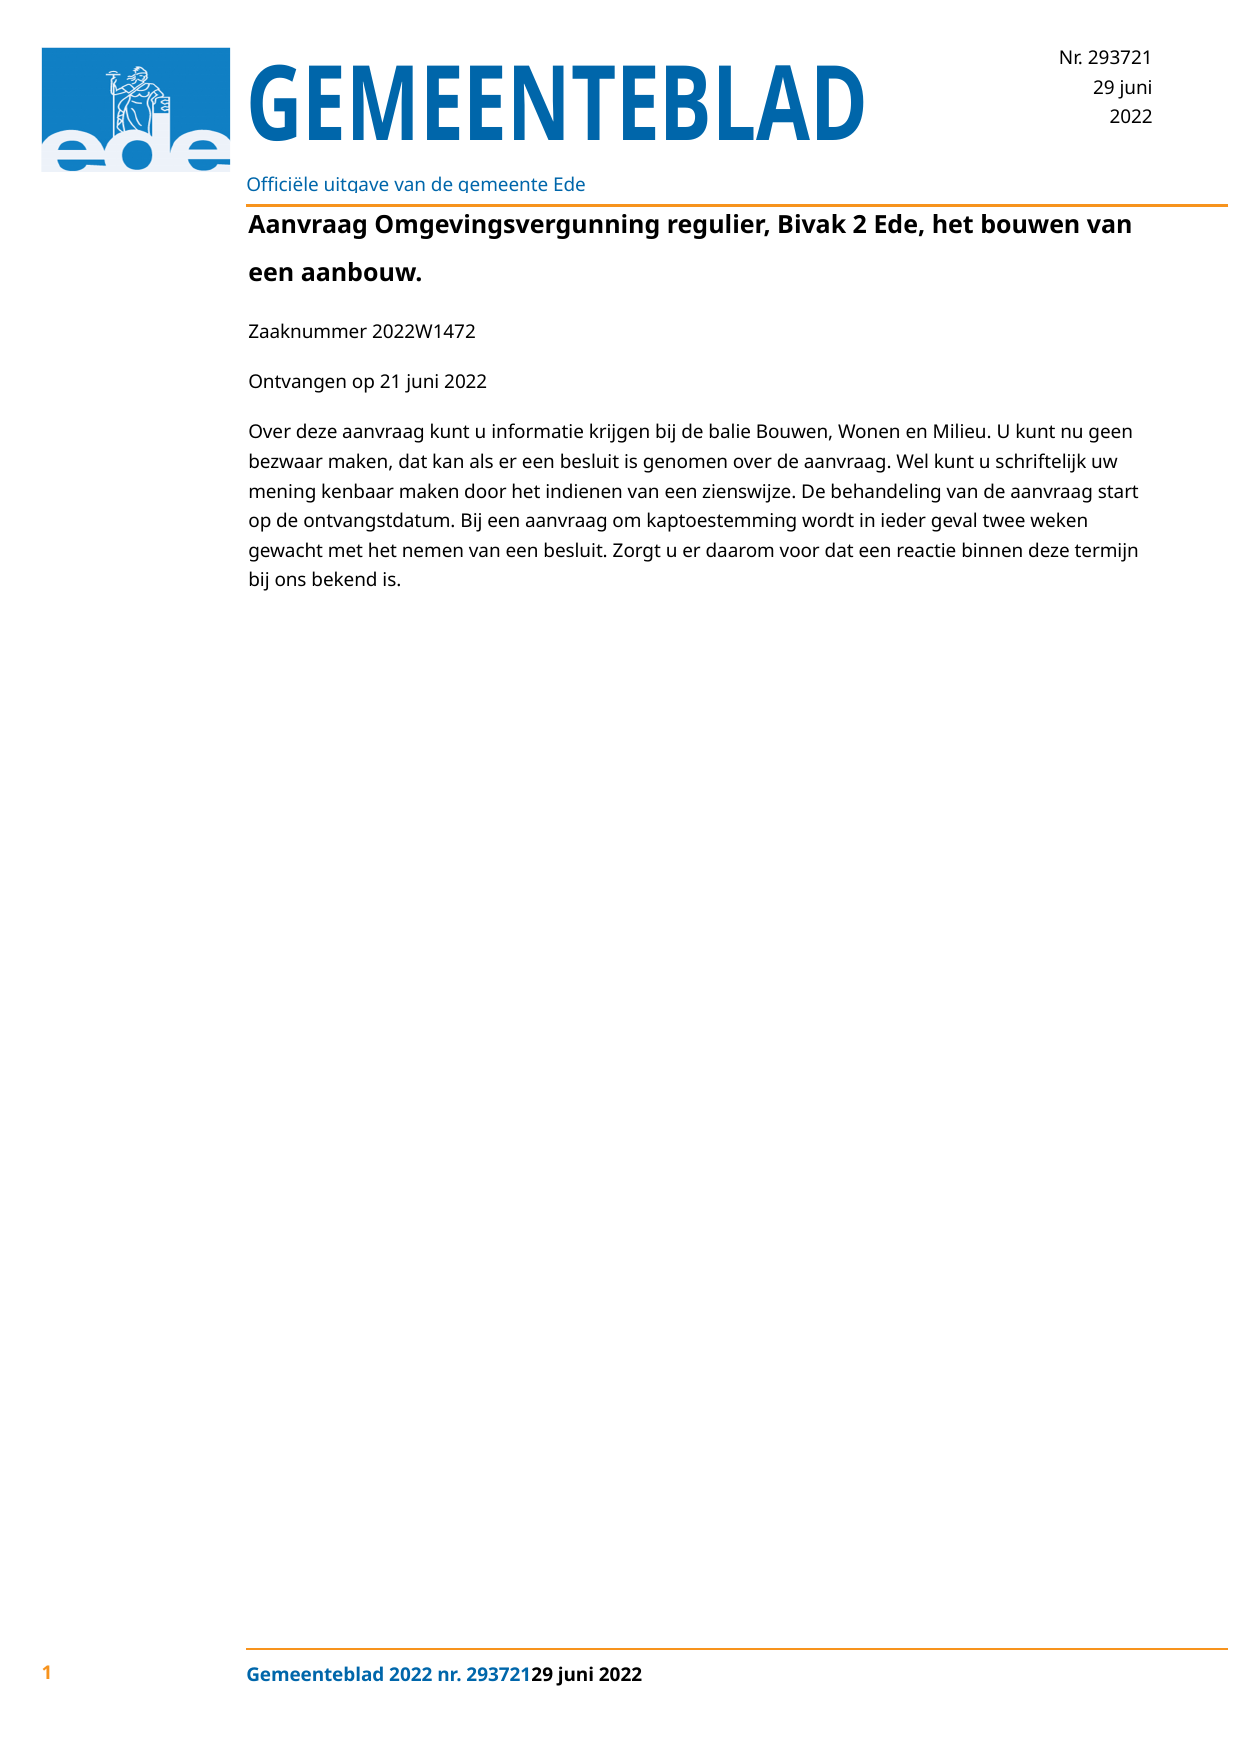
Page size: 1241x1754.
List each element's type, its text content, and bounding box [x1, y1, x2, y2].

picture [41, 47, 231, 172]
text Ontvangen op 21 juni 2022 [248, 368, 1152, 394]
text Over deze aanvraag kunt u informatie krijgen bij de balie Bouwen, Wonen en Milieu. U kunt nu geen bezwaar maken, dat kan als er een besluit is genomen over de aanvraag. Wel kunt u schriftelijk uw mening kenbaar maken door het indienen van een zienswijze. De behandeling van de aanvraag start op de ontvangstdatum. Bij een aanvraag om kaptoestemming wordt in ieder geval twee weken gewacht met het nemen van een besluit. Zorgt u er daarom voor dat een reactie binnen deze termijn bij ons bekend is. [248, 419, 1152, 592]
text Zaaknummer 2022W1472 [248, 318, 1152, 344]
text Aanvraag Omgevingsvergunning regulier, Bivak 2 Ede, het bouwen van een aanbouw. [248, 207, 1152, 288]
